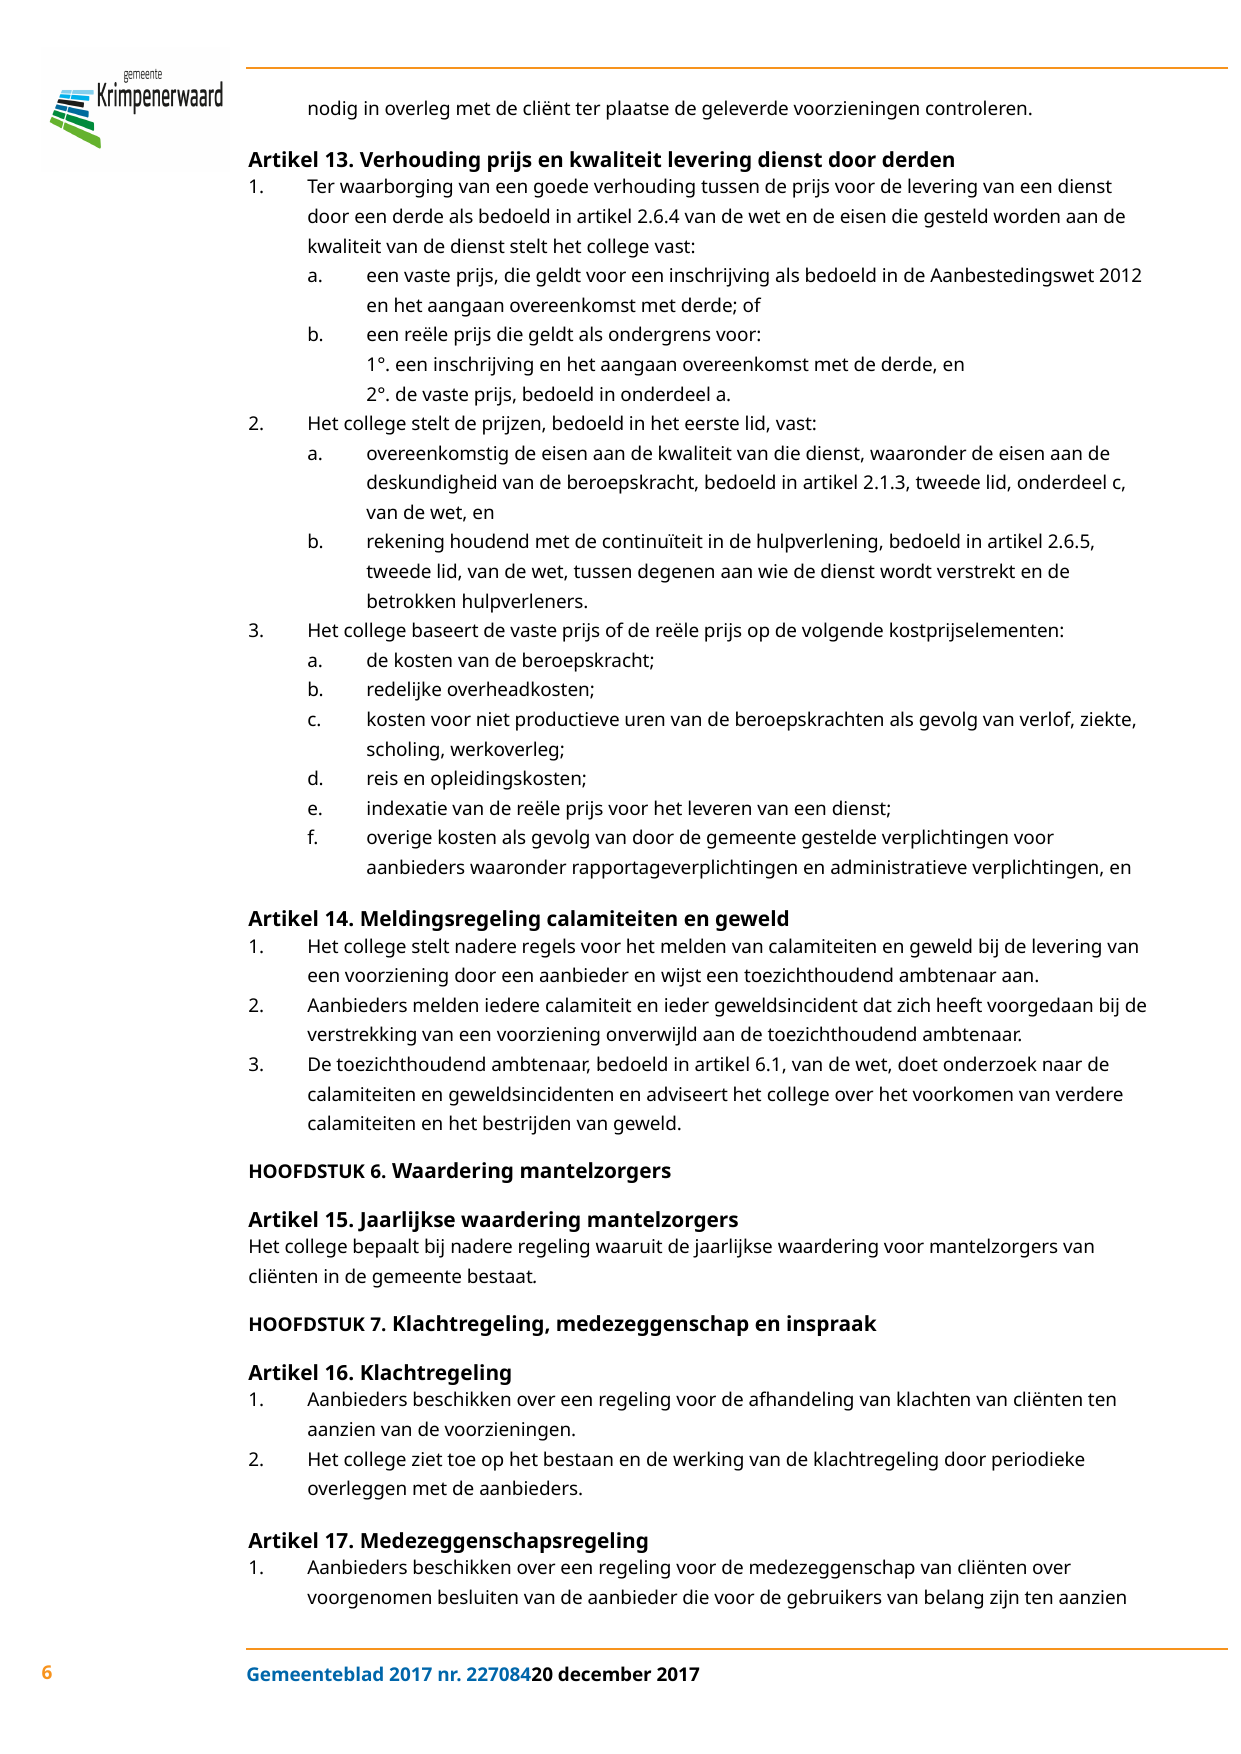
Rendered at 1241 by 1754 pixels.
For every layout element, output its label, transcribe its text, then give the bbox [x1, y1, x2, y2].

list 1°. een inschrijving en het aangaan overeenkomst met de derde, en [307, 351, 1152, 377]
list Het college baseert de vaste prijs of de reële prijs op de volgende kostprijselementen: [248, 617, 1152, 643]
list een reële prijs die geldt als ondergrens voor: [307, 322, 1152, 347]
text Artikel 15. Jaarlijkse waardering mantelzorgers [248, 1205, 1152, 1234]
text Het college bepaalt bij nadere regeling waaruit de jaarlijkse waardering voor mantelzorgers van cliënten in de gemeente bestaat. [248, 1234, 1152, 1289]
list overeenkomstig de eisen aan de kwaliteit van die dienst, waaronder de eisen aan de deskundigheid van de beroepskracht, bedoeld in artikel 2.1.3, tweede lid, onderdeel c, van de wet, en [307, 440, 1152, 525]
text HOOFDSTUK 7. Klachtregeling, medezeggenschap en inspraak [248, 1309, 1152, 1337]
list 2°. de vaste prijs, bedoeld in onderdeel a. [307, 381, 1152, 406]
list Het college ziet toe op het bestaan en de werking van de klachtregeling door periodieke overleggen met de aanbieders. [248, 1446, 1152, 1501]
list Aanbieders beschikken over een regeling voor de medezeggenschap van cliënten over voorgenomen besluiten van de aanbieder die voor de gebruikers van belang zijn ten aanzien [248, 1554, 1152, 1609]
text HOOFDSTUK 6. Waardering mantelzorgers [248, 1156, 1152, 1184]
list Aanbieders beschikken over een regeling voor de afhandeling van klachten van cliënten ten aanzien van de voorzieningen. [248, 1387, 1152, 1442]
list een vaste prijs, die geldt voor een inschrijving als bedoeld in de Aanbestedingswet 2012 en het aangaan overeenkomst met derde; of [307, 262, 1152, 318]
text Artikel 16. Klachtregeling [248, 1358, 1152, 1387]
text Artikel 17. Medezeggenschapsregeling [248, 1526, 1152, 1554]
list nodig in overleg met de cliënt ter plaatse de geleverde voorzieningen controleren. [248, 95, 1152, 121]
list de kosten van de beroepskracht; [307, 647, 1152, 673]
list Aanbieders melden iedere calamiteit en ieder geweldsincident dat zich heeft voorgedaan bij de verstrekking van een voorziening onverwijld aan de toezichthoudend ambtenaar. [248, 992, 1152, 1047]
list De toezichthoudend ambtenaar, bedoeld in artikel 6.1, van de wet, doet onderzoek naar de calamiteiten en geweldsincidenten en adviseert het college over het voorkomen van verdere calamiteiten en het bestrijden van geweld. [248, 1051, 1152, 1136]
list Ter waarborging van een goede verhouding tussen de prijs voor de levering van een dienst door een derde als bedoeld in artikel 2.6.4 van de wet en de eisen die gesteld worden aan de kwaliteit van de dienst stelt het college vast: [248, 174, 1152, 258]
list Het college stelt de prijzen, bedoeld in het eerste lid, vast: [248, 410, 1152, 436]
picture [41, 47, 231, 172]
text Artikel 13. Verhouding prijs en kwaliteit levering dienst door derden [248, 145, 1152, 174]
list overige kosten als gevolg van door de gemeente gestelde verplichtingen voor aanbieders waaronder rapportageverplichtingen en administratieve verplichtingen, en [307, 824, 1152, 880]
list rekening houdend met de continuïteit in de hulpverlening, bedoeld in artikel 2.6.5, tweede lid, van de wet, tussen degenen aan wie de dienst wordt verstrekt en de betrokken hulpverleners. [307, 529, 1152, 613]
list kosten voor niet productieve uren van de beroepskrachten als gevolg van verlof, ziekte, scholing, werkoverleg; [307, 706, 1152, 761]
list Het college stelt nadere regels voor het melden van calamiteiten en geweld bij de levering van een voorziening door een aanbieder en wijst een toezichthoudend ambtenaar aan. [248, 933, 1152, 988]
list indexatie van de reële prijs voor het leveren van een dienst; [307, 795, 1152, 821]
text Artikel 14. Meldingsregeling calamiteiten en geweld [248, 904, 1152, 933]
list reis en opleidingskosten; [307, 765, 1152, 791]
list redelijke overheadkosten; [307, 677, 1152, 702]
